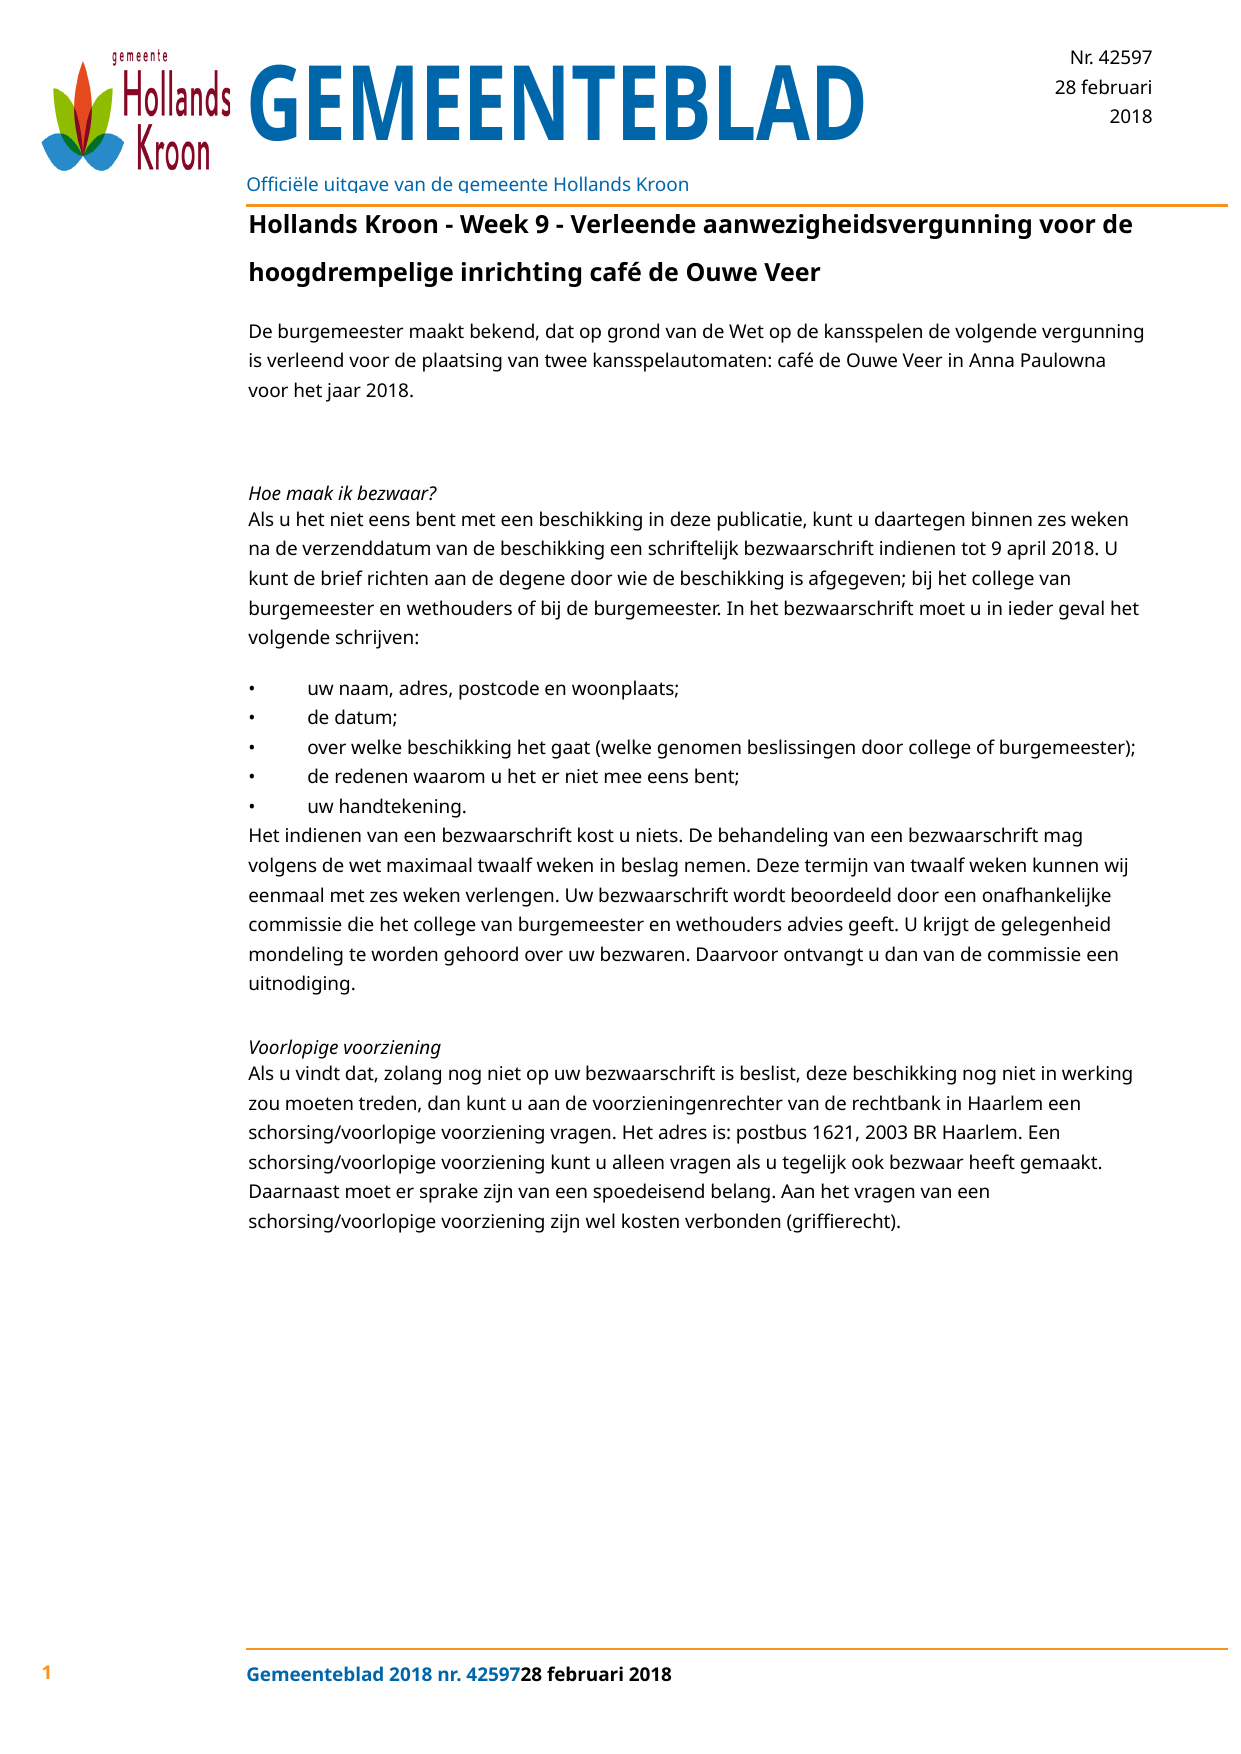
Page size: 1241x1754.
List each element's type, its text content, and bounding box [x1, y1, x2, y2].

text Als u vindt dat, zolang nog niet op uw bezwaarschrift is beslist, deze beschikking nog niet in werking zou moeten treden, dan kunt u aan de voorzieningenrechter van de rechtbank in Haarlem een schorsing/voorlopige voorziening vragen. Het adres is: postbus 1621, 2003 BR Haarlem. Een schorsing/voorlopige voorziening kunt u alleen vragen als u tegelijk ook bezwaar heeft gemaakt. Daarnaast moet er sprake zijn van een spoedeisend belang. Aan het vragen van een schorsing/voorlopige voorziening zijn wel kosten verbonden (griffierecht). [248, 1060, 1152, 1234]
list uw naam, adres, postcode en woonplaats; [248, 675, 1152, 701]
text Hoe maak ik bezwaar? [248, 480, 1152, 506]
list de redenen waarom u het er niet mee eens bent; [248, 763, 1152, 789]
text De burgemeester maakt bekend, dat op grond van de Wet op de kansspelen de volgende vergunning is verleend voor de plaatsing van twee kansspelautomaten: café de Ouwe Veer in Anna Paulowna voor het jaar 2018. [248, 318, 1152, 403]
list de datum; [248, 704, 1152, 730]
text Als u het niet eens bent met een beschikking in deze publicatie, kunt u daartegen binnen zes weken na de verzenddatum van de beschikking een schriftelijk bezwaarschrift indienen tot 9 april 2018. U kunt de brief richten aan de degene door wie de beschikking is afgegeven; bij het college van burgemeester en wethouders of bij de burgemeester. In het bezwaarschrift moet u in ieder geval het volgende schrijven: [248, 506, 1152, 650]
list over welke beschikking het gaat (welke genomen beslissingen door college of burgemeester); [248, 734, 1152, 760]
text Hollands Kroon - Week 9 - Verleende aanwezigheidsvergunning voor de hoogdrempelige inrichting café de Ouwe Veer [248, 207, 1152, 288]
text Voorlopige voorziening [248, 1034, 1152, 1060]
list uw handtekening. [248, 793, 1152, 819]
text Het indienen van een bezwaarschrift kost u niets. De behandeling van een bezwaarschrift mag volgens de wet maximaal twaalf weken in beslag nemen. Deze termijn van twaalf weken kunnen wij eenmaal met zes weken verlengen. Uw bezwaarschrift wordt beoordeeld door een onafhankelijke commissie die het college van burgemeester en wethouders advies geeft. U krijgt de gelegenheid mondeling te worden gehoord over uw bezwaren. Daarvoor ontvangt u dan van de commissie een uitnodiging. [248, 823, 1152, 996]
picture [41, 47, 231, 172]
